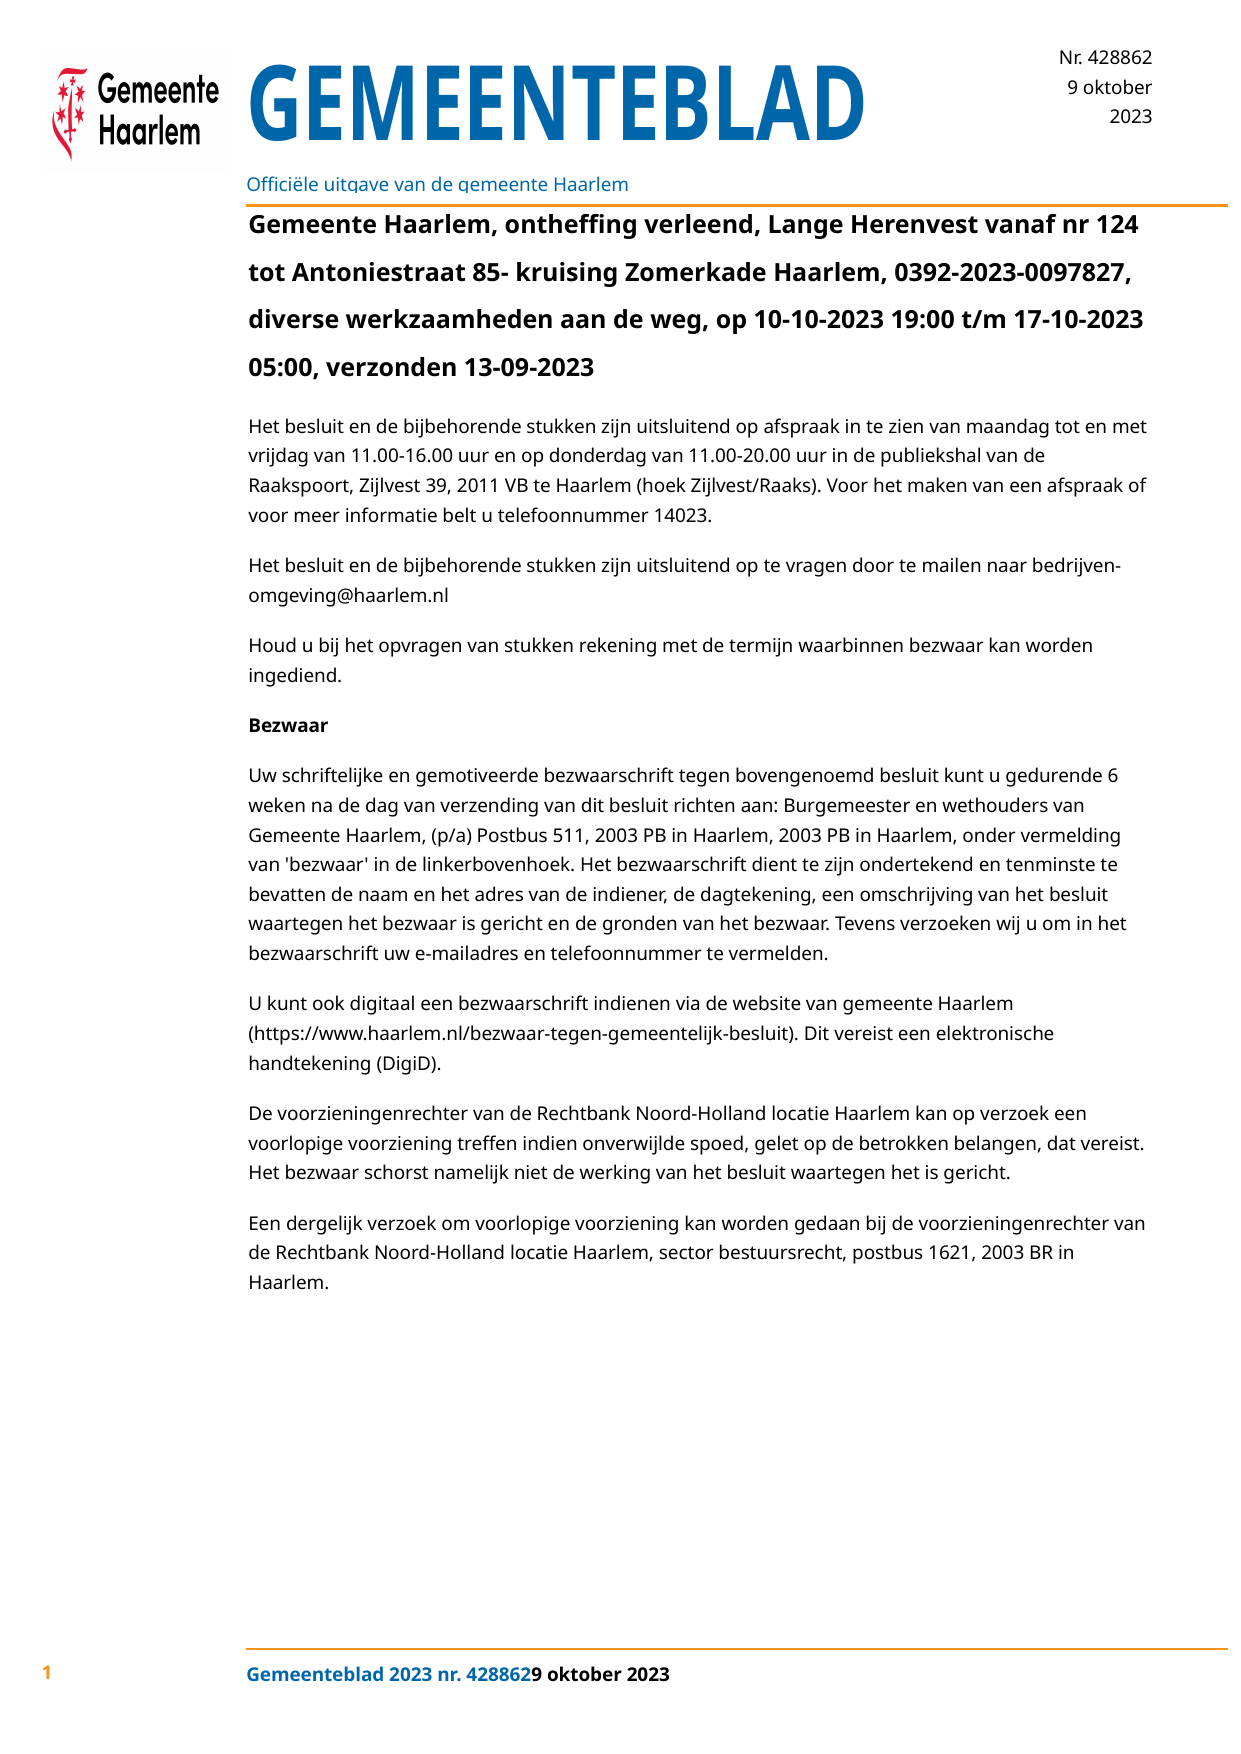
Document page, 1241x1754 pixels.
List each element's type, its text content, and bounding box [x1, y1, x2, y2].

text Een dergelijk verzoek om voorlopige voorziening kan worden gedaan bij de voorzieningenrechter van de Rechtbank Noord-Holland locatie Haarlem, sector bestuursrecht, postbus 1621, 2003 BR in Haarlem. [248, 1210, 1152, 1295]
text Gemeente Haarlem, ontheffing verleend, Lange Herenvest vanaf nr 124 tot Antoniestraat 85- kruising Zomerkade Haarlem, 0392-2023-0097827, diverse werkzaamheden aan de weg, op 10-10-2023 19:00 t/m 17-10-2023 05:00, verzonden 13-09-2023 [248, 207, 1152, 384]
text Uw schriftelijke en gemotiveerde bezwaarschrift tegen bovengenoemd besluit kunt u gedurende 6 weken na de dag van verzending van dit besluit richten aan: Burgemeester en wethouders van Gemeente Haarlem, (p/a) Postbus 511, 2003 PB in Haarlem, 2003 PB in Haarlem, onder vermelding van 'bezwaar' in de linkerbovenhoek. Het bezwaarschrift dient te zijn ondertekend en tenminste te bevatten de naam en het adres van de indiener, de dagtekening, een omschrijving van het besluit waartegen het bezwaar is gericht en de gronden van het bezwaar. Tevens verzoeken wij u om in het bezwaarschrift uw e-mailadres en telefoonnummer te vermelden. [248, 763, 1152, 966]
text Bezwaar [248, 712, 1152, 738]
text Het besluit en de bijbehorende stukken zijn uitsluitend op afspraak in te zien van maandag tot en met vrijdag van 11.00-16.00 uur en op donderdag van 11.00-20.00 uur in de publiekshal van de Raakspoort, Zijlvest 39, 2011 VB te Haarlem (hoek Zijlvest/Raaks). Voor het maken van een afspraak of voor meer informatie belt u telefoonnummer 14023. [248, 413, 1152, 528]
text Het besluit en de bijbehorende stukken zijn uitsluitend op te vragen door te mailen naar bedrijven-omgeving@haarlem.nl [248, 552, 1152, 608]
text U kunt ook digitaal een bezwaarschrift indienen via de website van gemeente Haarlem (https://www.haarlem.nl/bezwaar-tegen-gemeentelijk-besluit). Dit vereist een elektronische handtekening (DigiD). [248, 991, 1152, 1076]
picture [41, 47, 231, 172]
text Houd u bij het opvragen van stukken rekening met de termijn waarbinnen bezwaar kan worden ingediend. [248, 632, 1152, 688]
text De voorzieningenrechter van de Rechtbank Noord-Holland locatie Haarlem kan op verzoek een voorlopige voorziening treffen indien onverwijlde spoed, gelet op de betrokken belangen, dat vereist. Het bezwaar schorst namelijk niet de werking van het besluit waartegen het is gericht. [248, 1100, 1152, 1185]
